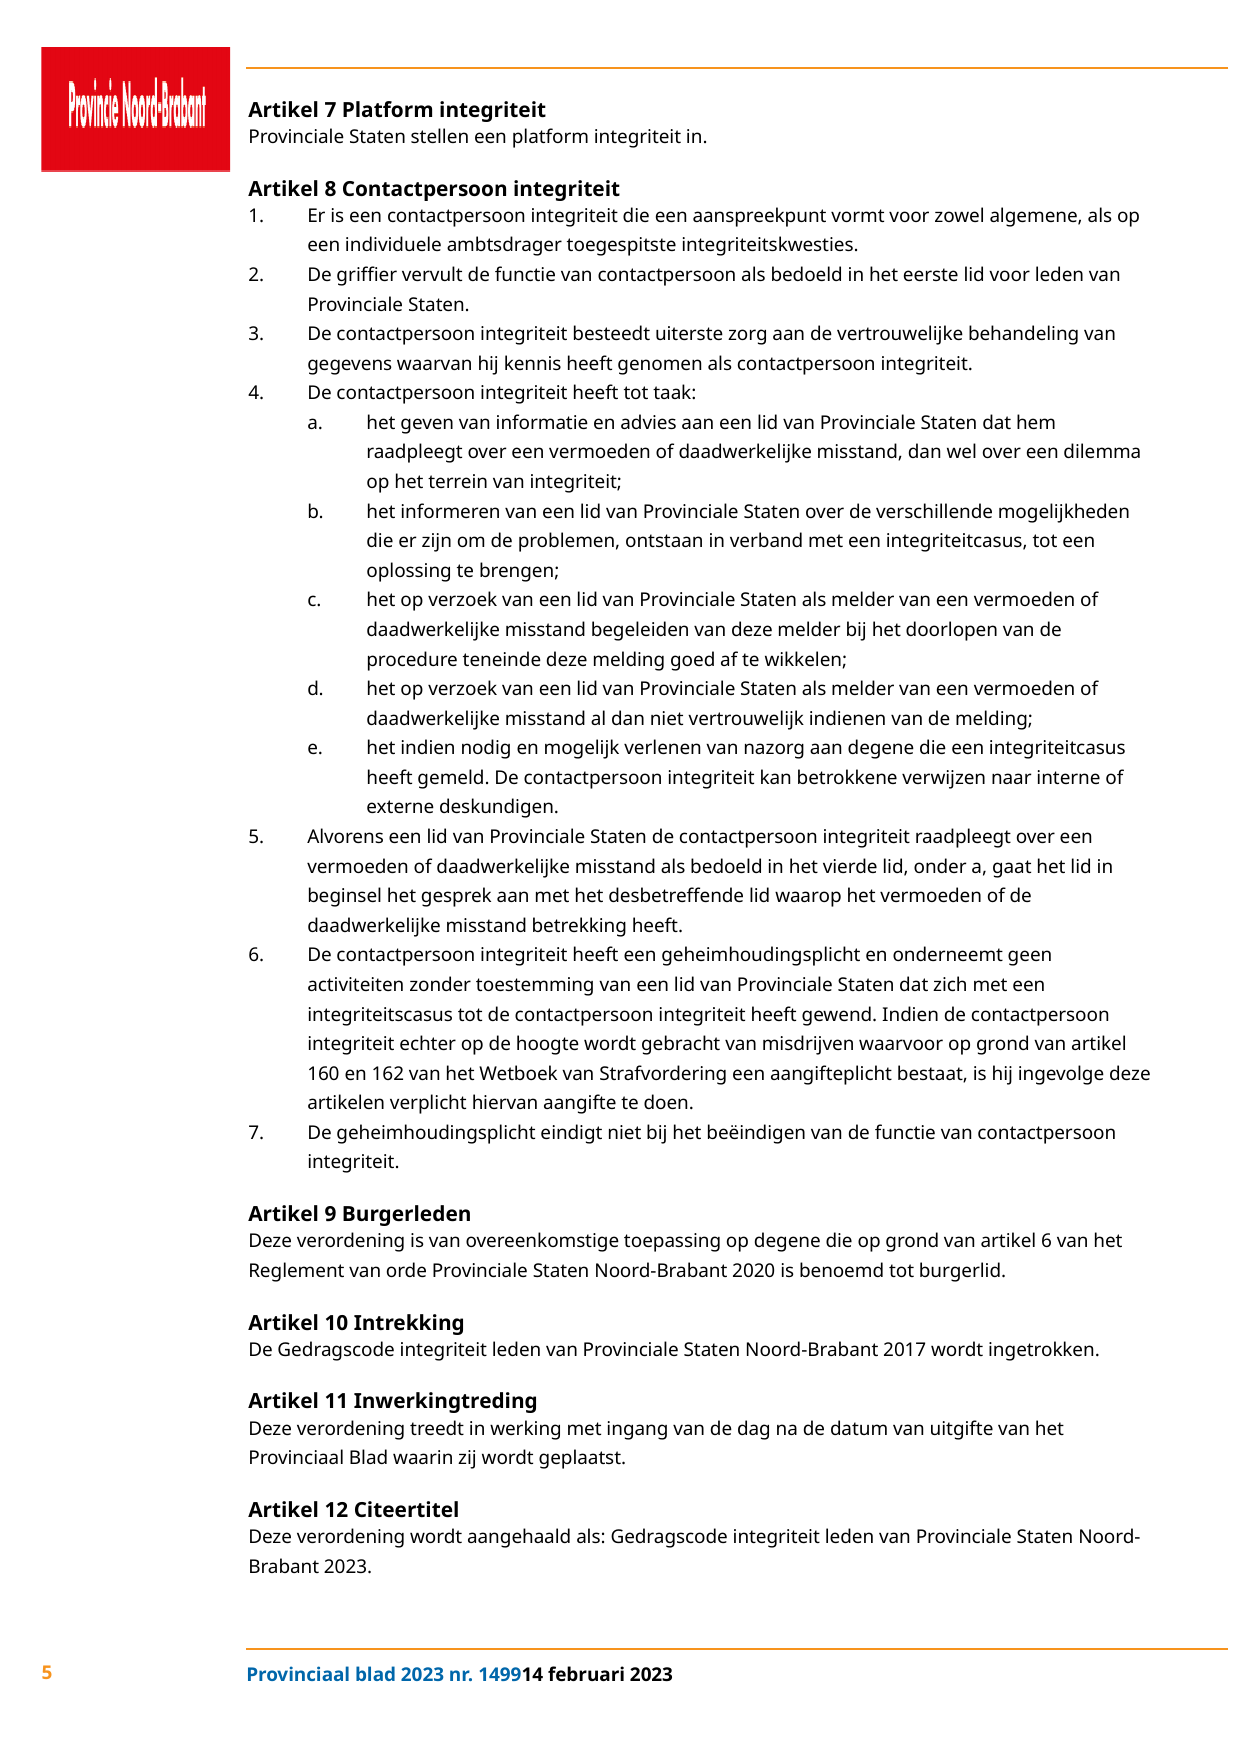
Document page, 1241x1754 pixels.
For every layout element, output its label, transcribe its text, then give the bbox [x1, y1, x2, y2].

list De griffier vervult de functie van contactpersoon als bedoeld in het eerste lid voor leden van Provinciale Staten. [248, 261, 1152, 317]
text Artikel 10 Intrekking [248, 1308, 1152, 1336]
list het op verzoek van een lid van Provinciale Staten als melder van een vermoeden of daadwerkelijke misstand begeleiden van deze melder bij het doorlopen van de procedure teneinde deze melding goed af te wikkelen; [307, 587, 1152, 672]
text Provinciale Staten stellen een platform integriteit in. [248, 123, 1152, 149]
list het indien nodig en mogelijk verlenen van nazorg aan degene die een integriteitcasus heeft gemeld. De contactpersoon integriteit kan betrokkene verwijzen naar interne of externe deskundigen. [307, 734, 1152, 819]
list De contactpersoon integriteit heeft tot taak: [248, 379, 1152, 405]
text Artikel 8 Contactpersoon integriteit [248, 174, 1152, 202]
picture [41, 47, 231, 172]
text Artikel 7 Platform integriteit [248, 95, 1152, 123]
text Deze verordening treedt in werking met ingang van de dag na de datum van uitgifte van het Provinciaal Blad waarin zij wordt geplaatst. [248, 1415, 1152, 1470]
text Deze verordening wordt aangehaald als: Gedragscode integriteit leden van Provinciale Staten Noord-Brabant 2023. [248, 1523, 1152, 1579]
text Deze verordening is van overeenkomstige toepassing op degene die op grond van artikel 6 van het Reglement van orde Provinciale Staten Noord-Brabant 2020 is benoemd tot burgerlid. [248, 1228, 1152, 1283]
list het informeren van een lid van Provinciale Staten over de verschillende mogelijkheden die er zijn om de problemen, ontstaan in verband met een integriteitcasus, tot een oplossing te brengen; [307, 498, 1152, 583]
text Artikel 9 Burgerleden [248, 1199, 1152, 1228]
list het geven van informatie en advies aan een lid van Provinciale Staten dat hem raadpleegt over een vermoeden of daadwerkelijke misstand, dan wel over een dilemma op het terrein van integriteit; [307, 409, 1152, 494]
list De contactpersoon integriteit besteedt uiterste zorg aan de vertrouwelijke behandeling van gegevens waarvan hij kennis heeft genomen als contactpersoon integriteit. [248, 320, 1152, 376]
text Artikel 12 Citeertitel [248, 1495, 1152, 1523]
list het op verzoek van een lid van Provinciale Staten als melder van een vermoeden of daadwerkelijke misstand al dan niet vertrouwelijk indienen van de melding; [307, 675, 1152, 731]
text Artikel 11 Inwerkingtreding [248, 1386, 1152, 1415]
list Alvorens een lid van Provinciale Staten de contactpersoon integriteit raadpleegt over een vermoeden of daadwerkelijke misstand als bedoeld in het vierde lid, onder a, gaat het lid in beginsel het gesprek aan met het desbetreffende lid waarop het vermoeden of de daadwerkelijke misstand betrekking heeft. [248, 823, 1152, 938]
list De geheimhoudingsplicht eindigt niet bij het beëindigen van de functie van contactpersoon integriteit. [248, 1119, 1152, 1174]
list De contactpersoon integriteit heeft een geheimhoudingsplicht en onderneemt geen activiteiten zonder toestemming van een lid van Provinciale Staten dat zich met een integriteitscasus tot de contactpersoon integriteit heeft gewend. Indien de contactpersoon integriteit echter op de hoogte wordt gebracht van misdrijven waarvoor op grond van artikel 160 en 162 van het Wetboek van Strafvordering een aangifteplicht bestaat, is hij ingevolge deze artikelen verplicht hiervan aangifte te doen. [248, 942, 1152, 1115]
list Er is een contactpersoon integriteit die een aanspreekpunt vormt voor zowel algemene, als op een individuele ambtsdrager toegespitste integriteitskwesties. [248, 202, 1152, 257]
text De Gedragscode integriteit leden van Provinciale Staten Noord-Brabant 2017 wordt ingetrokken. [248, 1336, 1152, 1362]
